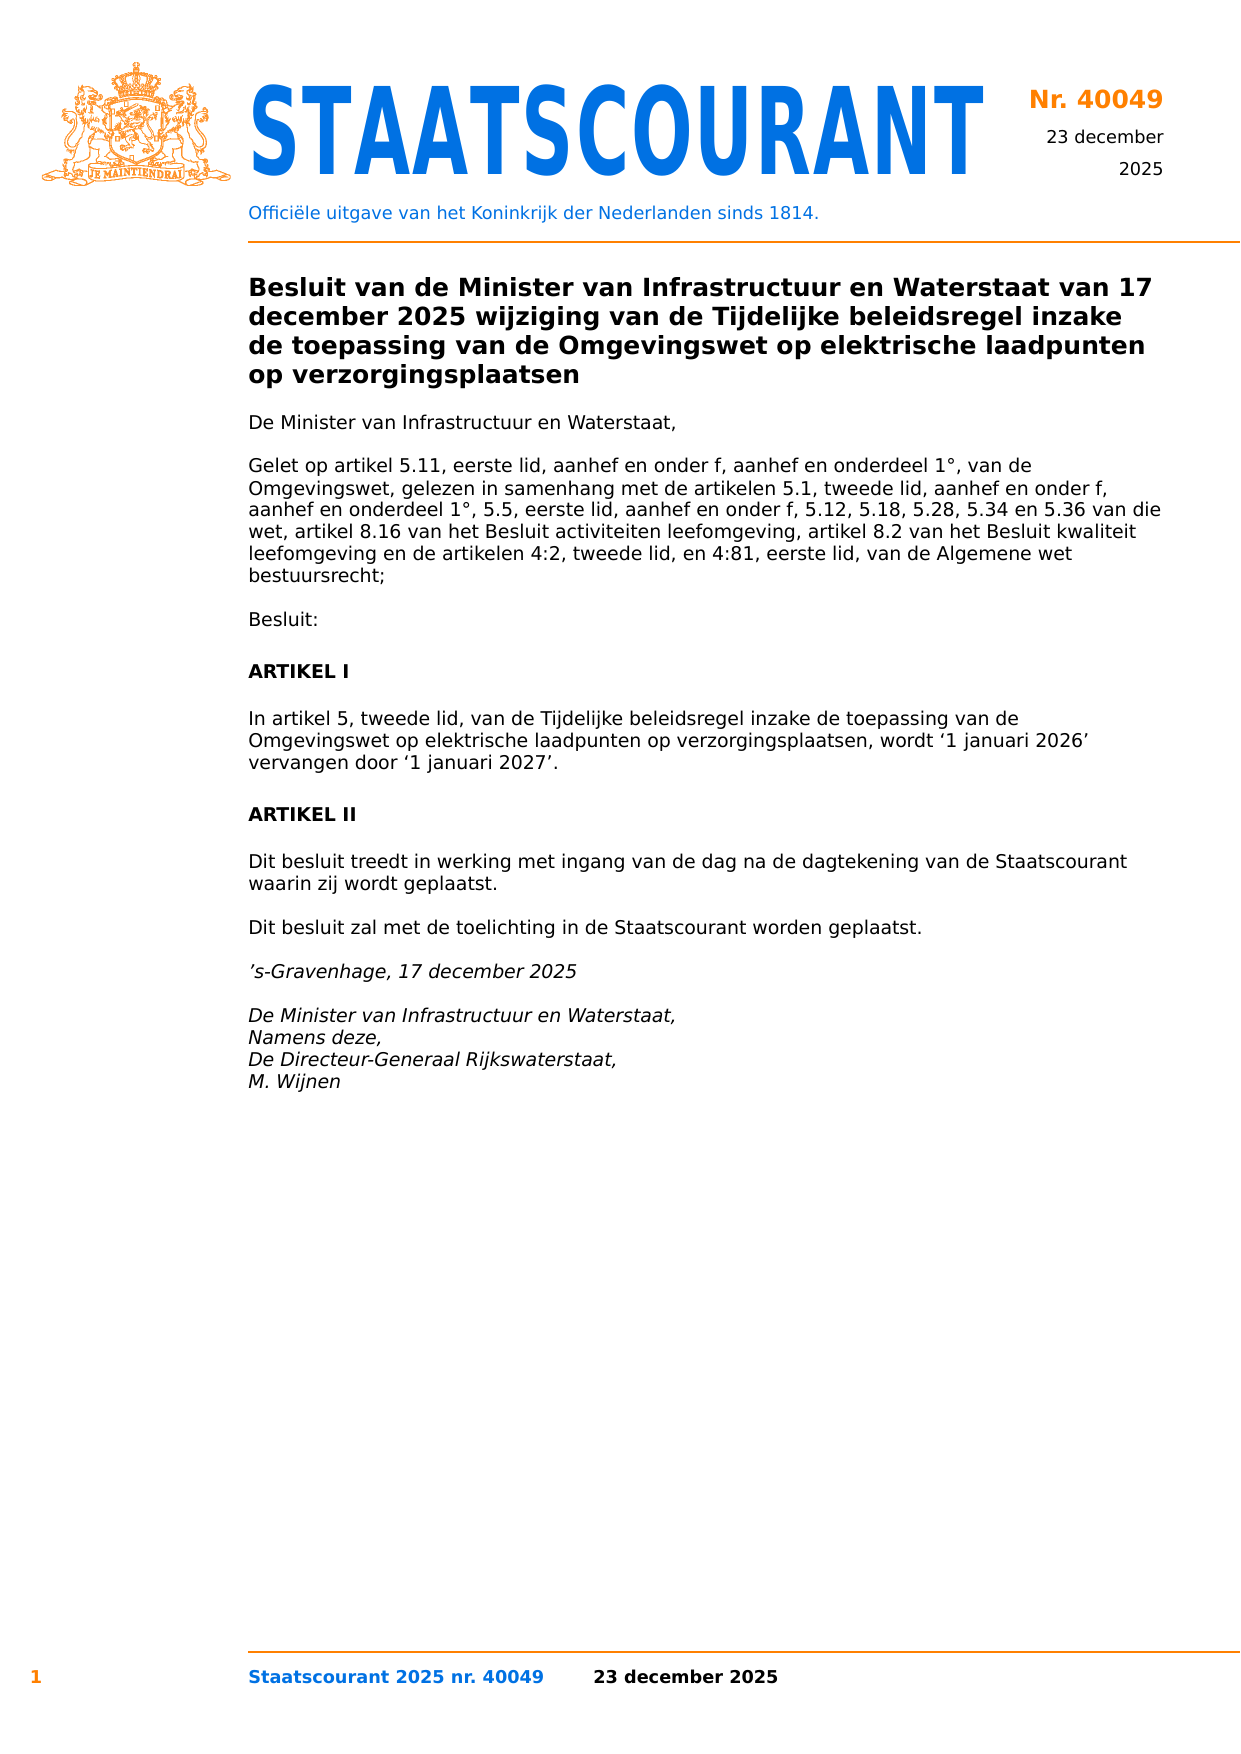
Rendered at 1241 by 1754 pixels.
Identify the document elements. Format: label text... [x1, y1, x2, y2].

text Dit besluit treedt in werking met ingang van de dag na de dagtekening van de Staatscourant waarin zij wordt geplaatst. [248, 851, 1163, 895]
subtitle ARTIKEL I [248, 661, 1163, 683]
picture [41, 62, 231, 186]
subtitle ARTIKEL II [248, 804, 1163, 826]
table_header [25, 62, 248, 241]
text Dit besluit zal met de toelichting in de Staatscourant worden geplaatst. [248, 917, 1163, 939]
text De Minister van Infrastructuur en Waterstaat, Namens deze, De Directeur-Generaal Rijkswaterstaat, M. Wijnen [248, 1004, 1163, 1092]
table_header Nr. 40049 [998, 62, 1240, 121]
table_header STAATSCOURANT [248, 62, 998, 203]
text Besluit: [248, 609, 1163, 631]
table_cell Officiële uitgave van het Koninkrijk der Nederlanden sinds 1814. [248, 203, 1240, 241]
text De Minister van Infrastructuur en Waterstaat, [248, 412, 1163, 433]
text ’s-Gravenhage, 17 december 2025 [248, 961, 1163, 983]
subtitle Besluit van de Minister van Infrastructuur en Waterstaat van 17 december 2025 wijziging van de Tijdelijke beleidsregel inzake de toepassing van de Omgevingswet op elektrische laadpunten op verzorgingsplaatsen [248, 273, 1163, 390]
table_cell 23 december [998, 121, 1240, 153]
text In artikel 5, tweede lid, van de Tijdelijke beleidsregel inzake de toepassing van de Omgevingswet op elektrische laadpunten op verzorgingsplaatsen, wordt ‘1 januari 2026’ vervangen door ‘1 januari 2027’. [248, 708, 1163, 774]
table_cell 2025 [998, 153, 1240, 203]
text Gelet op artikel 5.11, eerste lid, aanhef en onder f, aanhef en onderdeel 1°, van de Omgevingswet, gelezen in samenhang met de artikelen 5.1, tweede lid, aanhef en onder f, aanhef en onderdeel 1°, 5.5, eerste lid, aanhef en onder f, 5.12, 5.18, 5.28, 5.34 en 5.36 van die wet, artikel 8.16 van het Besluit activiteiten leefomgeving, artikel 8.2 van het Besluit kwaliteit leefomgeving en de artikelen 4:2, tweede lid, en 4:81, eerste lid, van de Algemene wet bestuursrecht; [248, 455, 1163, 587]
